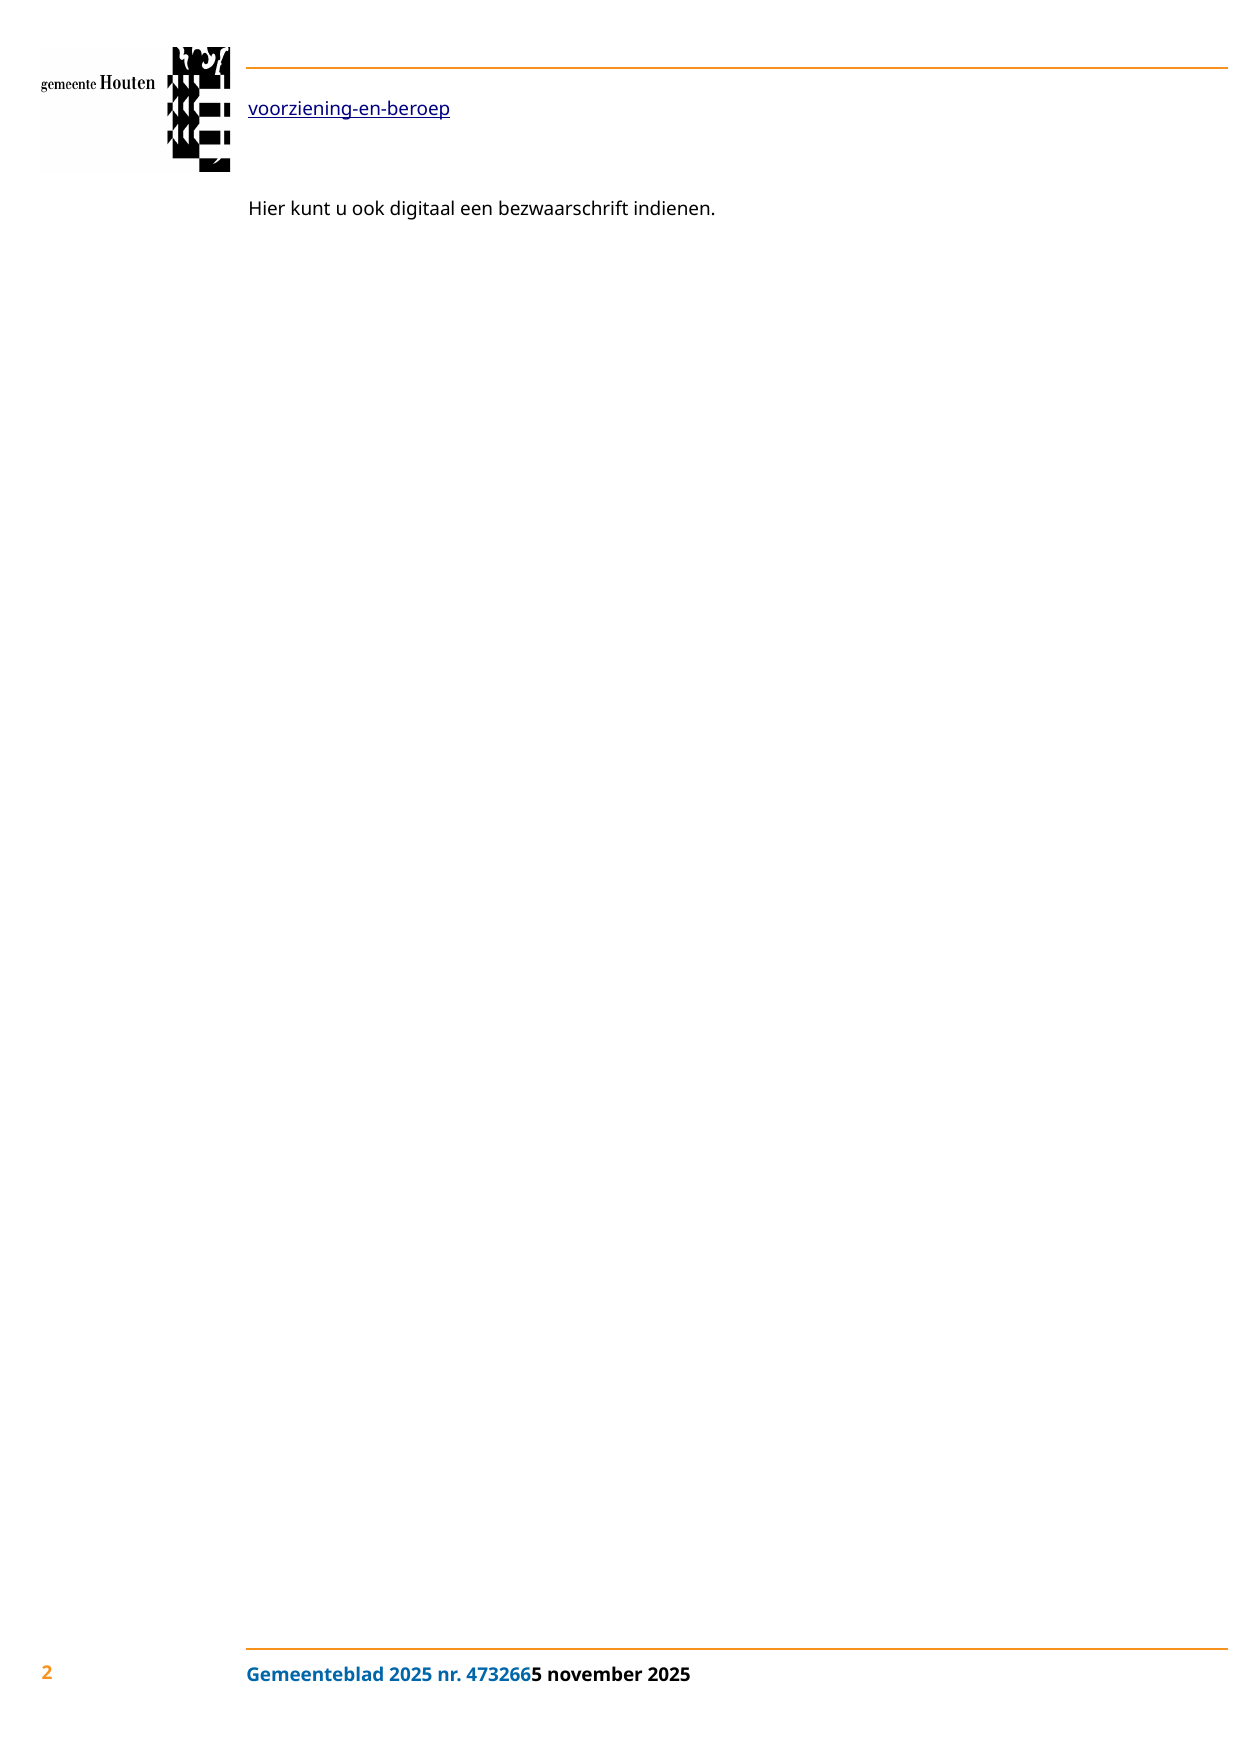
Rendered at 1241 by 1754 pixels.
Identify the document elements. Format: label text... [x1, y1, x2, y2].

text voorziening-en-beroep [248, 95, 1152, 121]
text Hier kunt u ook digitaal een bezwaarschrift indienen. [248, 196, 1152, 221]
picture [41, 47, 231, 172]
